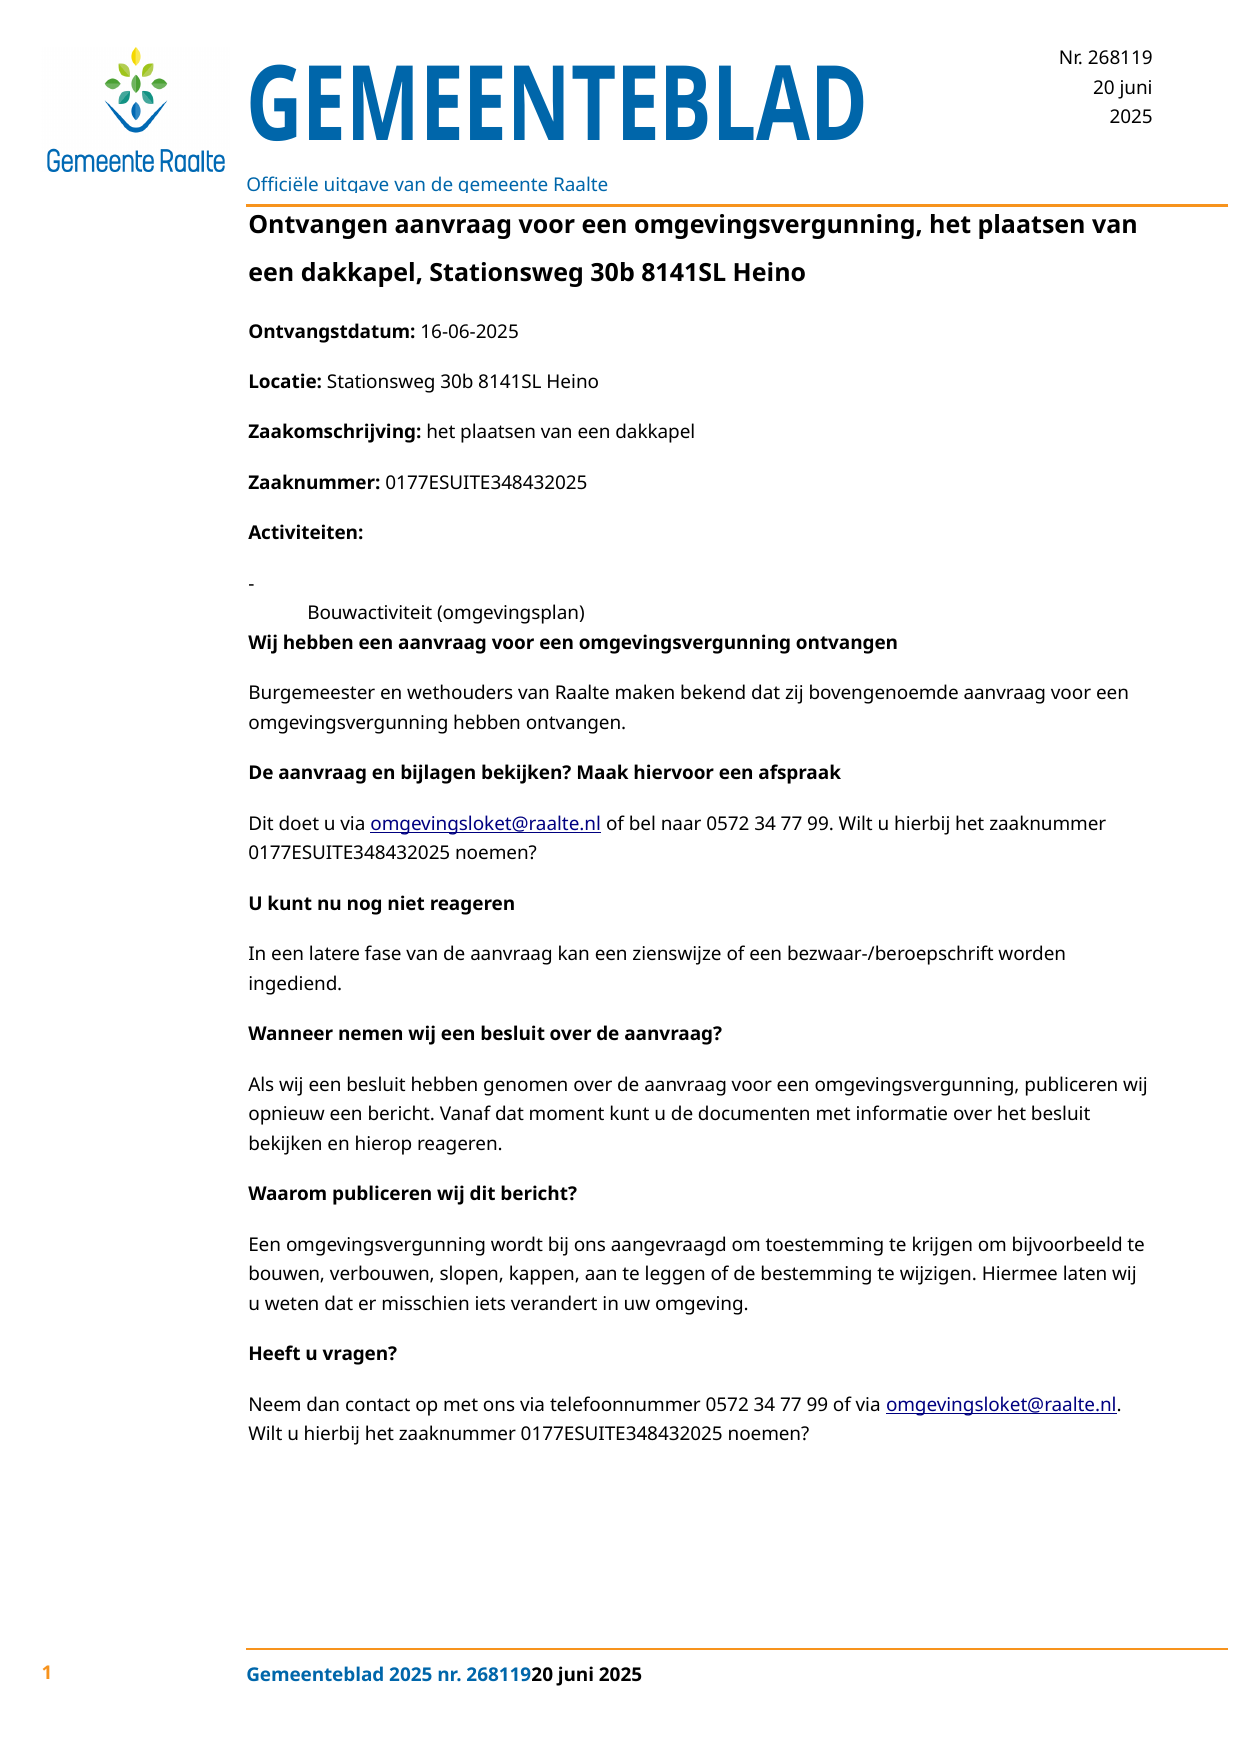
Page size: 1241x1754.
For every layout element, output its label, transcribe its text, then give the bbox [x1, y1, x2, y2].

text Burgemeester en wethouders van Raalte maken bekend dat zij bovengenoemde aanvraag voor een omgevingsvergunning hebben ontvangen. [248, 679, 1152, 735]
text De aanvraag en bijlagen bekijken? Maak hiervoor een afspraak [248, 759, 1152, 785]
text Zaakomschrijving: het plaatsen van een dakkapel [248, 419, 1152, 444]
text Ontvangen aanvraag voor een omgevingsvergunning, het plaatsen van een dakkapel, Stationsweg 30b 8141SL Heino [248, 207, 1152, 288]
text Dit doet u via omgevingsloket@raalte.nl of bel naar 0572 34 77 99. Wilt u hierbij het zaaknummer 0177ESUITE348432025 noemen? [248, 810, 1152, 865]
text Een omgevingsvergunning wordt bij ons aangevraagd om toestemming te krijgen om bijvoorbeeld te bouwen, verbouwen, slopen, kappen, aan te leggen of de bestemming te wijzigen. Hiermee laten wij u weten dat er misschien iets verandert in uw omgeving. [248, 1231, 1152, 1316]
text Activiteiten: [248, 519, 1152, 545]
text Waarom publiceren wij dit bericht? [248, 1180, 1152, 1206]
text Heeft u vragen? [248, 1340, 1152, 1366]
picture [41, 47, 231, 172]
list Bouwactiviteit (omgevingsplan) [248, 599, 1152, 625]
text Locatie: Stationsweg 30b 8141SL Heino [248, 368, 1152, 394]
text Wanneer nemen wij een besluit over de aanvraag? [248, 1020, 1152, 1046]
text Zaaknummer: 0177ESUITE348432025 [248, 469, 1152, 495]
text Neem dan contact op met ons via telefoonnummer 0572 34 77 99 of via omgevingsloket@raalte.nl. Wilt u hierbij het zaaknummer 0177ESUITE348432025 noemen? [248, 1391, 1152, 1446]
text Ontvangstdatum: 16-06-2025 [248, 318, 1152, 344]
text Wij hebben een aanvraag voor een omgevingsvergunning ontvangen [248, 629, 1152, 655]
text In een latere fase van de aanvraag kan een zienswijze of een bezwaar-/beroepschrift worden ingediend. [248, 940, 1152, 996]
text U kunt nu nog niet reageren [248, 890, 1152, 916]
text Als wij een besluit hebben genomen over de aanvraag voor een omgevingsvergunning, publiceren wij opnieuw een bericht. Vanaf dat moment kunt u de documenten met informatie over het besluit bekijken en hierop reageren. [248, 1071, 1152, 1156]
